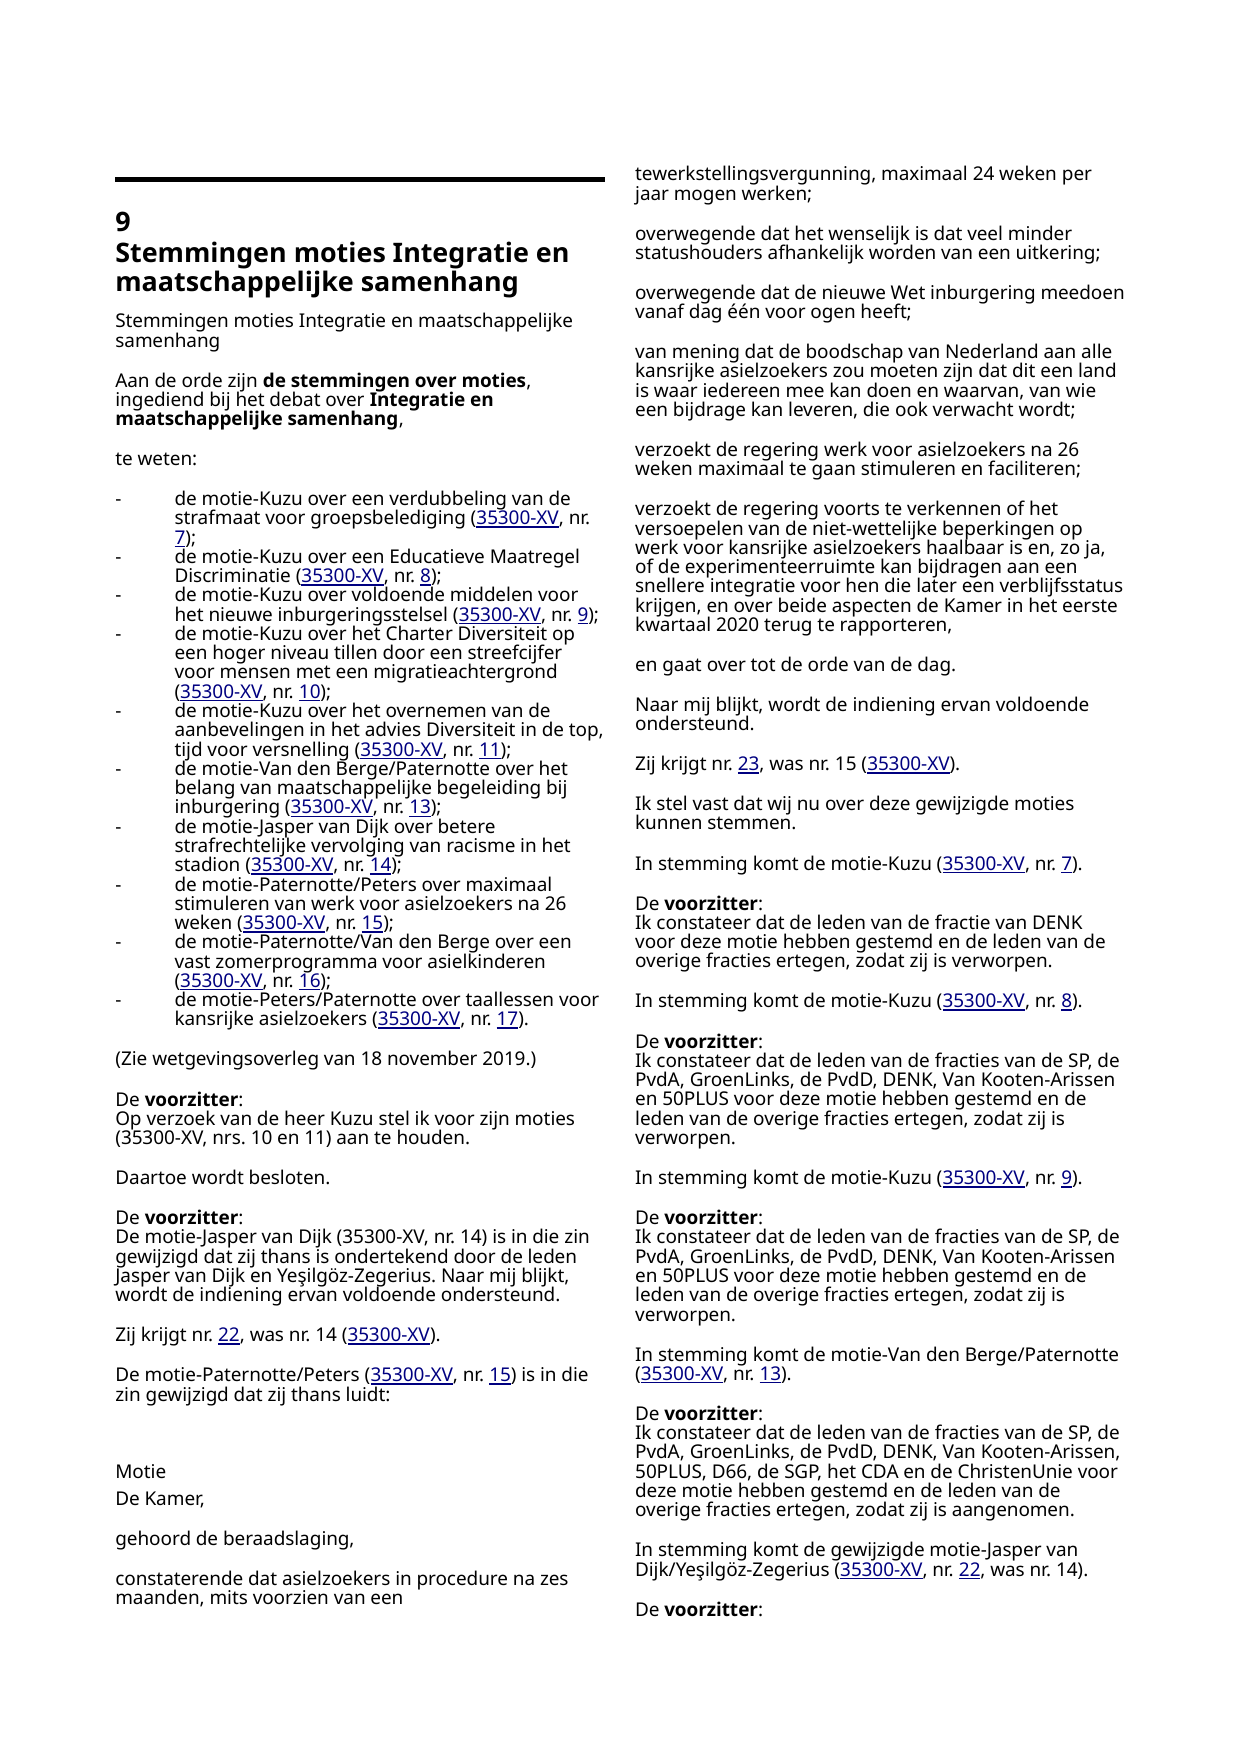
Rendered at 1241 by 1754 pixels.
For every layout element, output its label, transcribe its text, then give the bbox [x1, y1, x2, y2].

text Ik constateer dat de leden van de fractie van DENK voor deze motie hebben gestemd en de leden van de overige fracties ertegen, zodat zij is verworpen. [635, 914, 1125, 972]
list de motie-Kuzu over het overnemen van de aanbevelingen in het advies Diversiteit in de top, tijd voor versnelling (35300-XV, nr. 11); [115, 702, 605, 760]
list de motie-Jasper van Dijk over betere strafrechtelijke vervolging van racisme in het stadion (35300-XV, nr. 14); [115, 818, 605, 876]
text gehoord de beraadslaging, [115, 1530, 605, 1549]
text In stemming komt de motie-Kuzu (35300-XV, nr. 7). [635, 854, 1125, 874]
text Ik stel vast dat wij nu over deze gewijzigde moties kunnen stemmen. [635, 795, 1125, 834]
list de motie-Paternotte/Peters over maximaal stimuleren van werk voor asielzoekers na 26 weken (35300-XV, nr. 15); [115, 876, 605, 933]
text In stemming komt de motie-Kuzu (35300-XV, nr. 8). [635, 992, 1125, 1012]
list de motie-Kuzu over een verdubbeling van de strafmaat voor groepsbelediging (35300-XV, nr. 7); [115, 490, 605, 548]
text De voorzitter: [635, 1209, 1125, 1228]
text De voorzitter: [635, 1405, 1125, 1424]
text De voorzitter: [115, 1209, 605, 1228]
list de motie-Peters/Paternotte over taallessen voor kansrijke asielzoekers (35300-XV, nr. 17). [115, 991, 605, 1030]
text 9 [115, 203, 605, 239]
text De motie-Jasper van Dijk (35300-XV, nr. 14) is in die zin gewijzigd dat zij thans is ondertekend door de leden Jasper van Dijk en Yeşilgöz-Zegerius. Naar mij blijkt, wordt de indiening ervan voldoende ondersteund. [115, 1228, 605, 1306]
text In stemming komt de motie-Van den Berge/Paternotte (35300-XV, nr. 13). [635, 1346, 1125, 1384]
text De motie-Paternotte/Peters (35300-XV, nr. 15) is in die zin gewijzigd dat zij thans luidt: [115, 1366, 605, 1405]
text van mening dat de boodschap van Nederland aan alle kansrijke asielzoekers zou moeten zijn dat dit een land is waar iedereen mee kan doen en waarvan, van wie een bijdrage kan leveren, die ook verwacht wordt; [635, 343, 1125, 420]
list de motie-Kuzu over een Educatieve Maatregel Discriminatie (35300-XV, nr. 8); [115, 548, 605, 586]
text De Kamer, [115, 1490, 605, 1509]
text te weten: [115, 450, 605, 469]
text De voorzitter: [635, 1601, 1125, 1620]
list de motie-Kuzu over voldoende middelen voor het nieuwe inburgeringsstelsel (35300-XV, nr. 9); [115, 586, 605, 625]
text Ik constateer dat de leden van de fracties van de SP, de PvdA, GroenLinks, de PvdD, DENK, Van Kooten-Arissen en 50PLUS voor deze motie hebben gestemd en de leden van de overige fracties ertegen, zodat zij is verworpen. [635, 1228, 1125, 1325]
text verzoekt de regering voorts te verkennen of het versoepelen van de niet-wettelijke beperkingen op werk voor kansrijke asielzoekers haalbaar is en, zo ja, of de experimenteerruimte kan bijdragen aan een snellere integratie voor hen die later een verblijfsstatus krijgen, en over beide aspecten de Kamer in het eerste kwartaal 2020 terug te rapporteren, [635, 500, 1125, 635]
text Stemmingen moties Integratie en maatschappelijke samenhang [115, 239, 605, 312]
text De voorzitter: [635, 1033, 1125, 1052]
text De voorzitter: [635, 894, 1125, 914]
list de motie-Kuzu over het Charter Diversiteit op een hoger niveau tillen door een streefcijfer voor mensen met een migratieachtergrond (35300-XV, nr. 10); [115, 625, 605, 702]
text Ik constateer dat de leden van de fracties van de SP, de PvdA, GroenLinks, de PvdD, DENK, Van Kooten-Arissen en 50PLUS voor deze motie hebben gestemd en de leden van de overige fracties ertegen, zodat zij is verworpen. [635, 1052, 1125, 1148]
text overwegende dat het wenselijk is dat veel minder statushouders afhankelijk worden van een uitkering; [635, 224, 1125, 263]
text overwegende dat de nieuwe Wet inburgering meedoen vanaf dag één voor ogen heeft; [635, 284, 1125, 322]
text constaterende dat asielzoekers in procedure na zes maanden, mits voorzien van een [115, 1570, 605, 1608]
text Stemmingen moties Integratie en maatschappelijke samenhang [115, 312, 605, 351]
text Motie [115, 1458, 605, 1484]
text Ik constateer dat de leden van de fracties van de SP, de PvdA, GroenLinks, de PvdD, DENK, Van Kooten-Arissen, 50PLUS, D66, de SGP, het CDA en de ChristenUnie voor deze motie hebben gestemd en de leden van de overige fracties ertegen, zodat zij is aangenomen. [635, 1424, 1125, 1521]
text Daartoe wordt besloten. [115, 1169, 605, 1188]
text Zij krijgt nr. 22, was nr. 14 (35300-XV). [115, 1326, 605, 1346]
text Aan de orde zijn de stemmingen over moties, ingediend bij het debat over Integratie en maatschappelijke samenhang, [115, 372, 605, 429]
text en gaat over tot de orde van de dag. [635, 656, 1125, 675]
list de motie-Van den Berge/Paternotte over het belang van maatschappelijke begeleiding bij inburgering (35300-XV, nr. 13); [115, 760, 605, 818]
text In stemming komt de gewijzigde motie-Jasper van Dijk/Yeşilgöz-Zegerius (35300-XV, nr. 22, was nr. 14). [635, 1541, 1125, 1580]
text Zij krijgt nr. 23, was nr. 15 (35300-XV). [635, 755, 1125, 774]
list de motie-Paternotte/Van den Berge over een vast zomerprogramma voor asielkinderen (35300-XV, nr. 16); [115, 933, 605, 991]
text Naar mij blijkt, wordt de indiening ervan voldoende ondersteund. [635, 696, 1125, 734]
text tewerkstellingsvergunning, maximaal 24 weken per jaar mogen werken; [635, 165, 1125, 204]
text Op verzoek van de heer Kuzu stel ik voor zijn moties (35300-XV, nrs. 10 en 11) aan te houden. [115, 1110, 605, 1148]
text (Zie wetgevingsoverleg van 18 november 2019.) [115, 1050, 605, 1070]
text De voorzitter: [115, 1091, 605, 1110]
text In stemming komt de motie-Kuzu (35300-XV, nr. 9). [635, 1169, 1125, 1188]
text verzoekt de regering werk voor asielzoekers na 26 weken maximaal te gaan stimuleren en faciliteren; [635, 441, 1125, 479]
